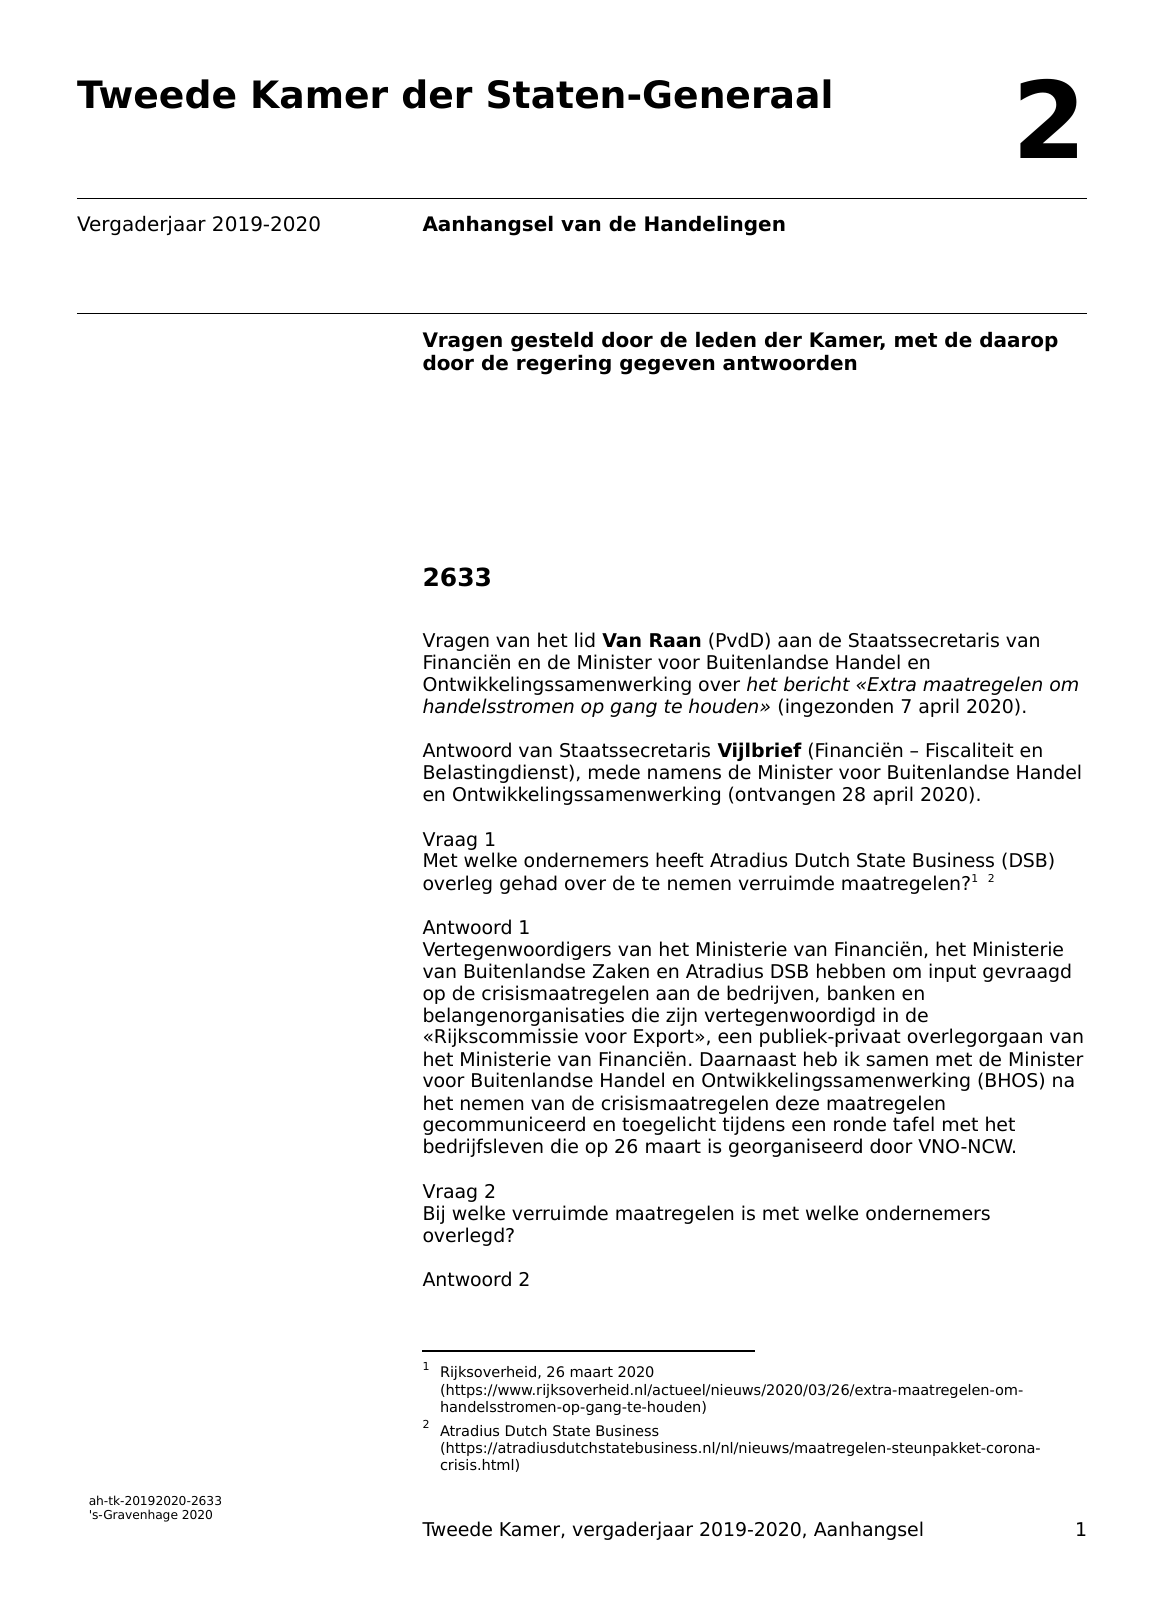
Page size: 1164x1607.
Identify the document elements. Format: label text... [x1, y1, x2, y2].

text Vragen van het lid Van Raan (PvdD) aan de Staatssecretaris van Financiën en de Minister voor Buitenlandse Handel en Ontwikkelingssamenwerking over het bericht «Extra maatregelen om handelsstromen op gang te houden» (ingezonden 7 april 2020). [422, 630, 1087, 718]
text 2633 [422, 563, 1087, 592]
text 's-Gravenhage 2020 [88, 1508, 323, 1522]
text Antwoord 1 [422, 917, 1087, 938]
text Vraag 1 [422, 828, 1087, 850]
table_cell Aanhangsel van de Handelingen [422, 199, 1087, 313]
text Bij welke verruimde maatregelen is met welke ondernemers overlegd? [422, 1202, 1087, 1246]
text Vertegenwoordigers van het Ministerie van Financiën, het Ministerie van Buitenlandse Zaken en Atradius DSB hebben om input gevraagd op de crisismaatregelen aan de bedrijven, banken en belangenorganisaties die zijn vertegenwoordigd in de «Rijkscommissie voor Export», een publiek-privaat overlegorgaan van het Ministerie van Financiën. Daarnaast heb ik samen met de Minister voor Buitenlandse Handel en Ontwikkelingssamenwerking (BHOS) na het nemen van de crisismaatregelen deze maatregelen gecommuniceerd en toegelicht tijdens een ronde tafel met het bedrijfsleven die op 26 maart is georganiseerd door VNO-NCW. [422, 938, 1087, 1158]
table_header 2 [886, 59, 1087, 198]
text Vraag 2 [422, 1181, 1087, 1202]
table_cell Vragen gesteld door de leden der Kamer, met de daarop door de regering gegeven antwoorden [422, 314, 1087, 375]
text ah-tk-20192020-2633 [88, 1494, 323, 1508]
text Antwoord 2 [422, 1269, 1087, 1291]
table_cell [77, 314, 422, 375]
table_cell Vergaderjaar 2019-2020 [77, 199, 422, 313]
text Rijksoverheid, 26 maart 2020 (https://www.rijksoverheid.nl/actueel/nieuws/2020/03/26/extra-maatregelen-om-handelsstromen-op-gang-te-houden) [422, 1360, 1087, 1416]
text Atradius Dutch State Business (https://atradiusdutchstatebusiness.nl/nl/nieuws/maatregelen-steunpakket-corona-crisis.html) [422, 1418, 1087, 1474]
text Antwoord van Staatssecretaris Vijlbrief (Financiën – Fiscaliteit en Belastingdienst), mede namens de Minister voor Buitenlandse Handel en Ontwikkelingssamenwerking (ontvangen 28 april 2020). [422, 740, 1087, 806]
table_header Tweede Kamer der Staten-Generaal [77, 59, 886, 198]
text Met welke ondernemers heeft Atradius Dutch State Business (DSB) overleg gehad over de te nemen verruimde maatregelen? [422, 850, 1087, 894]
